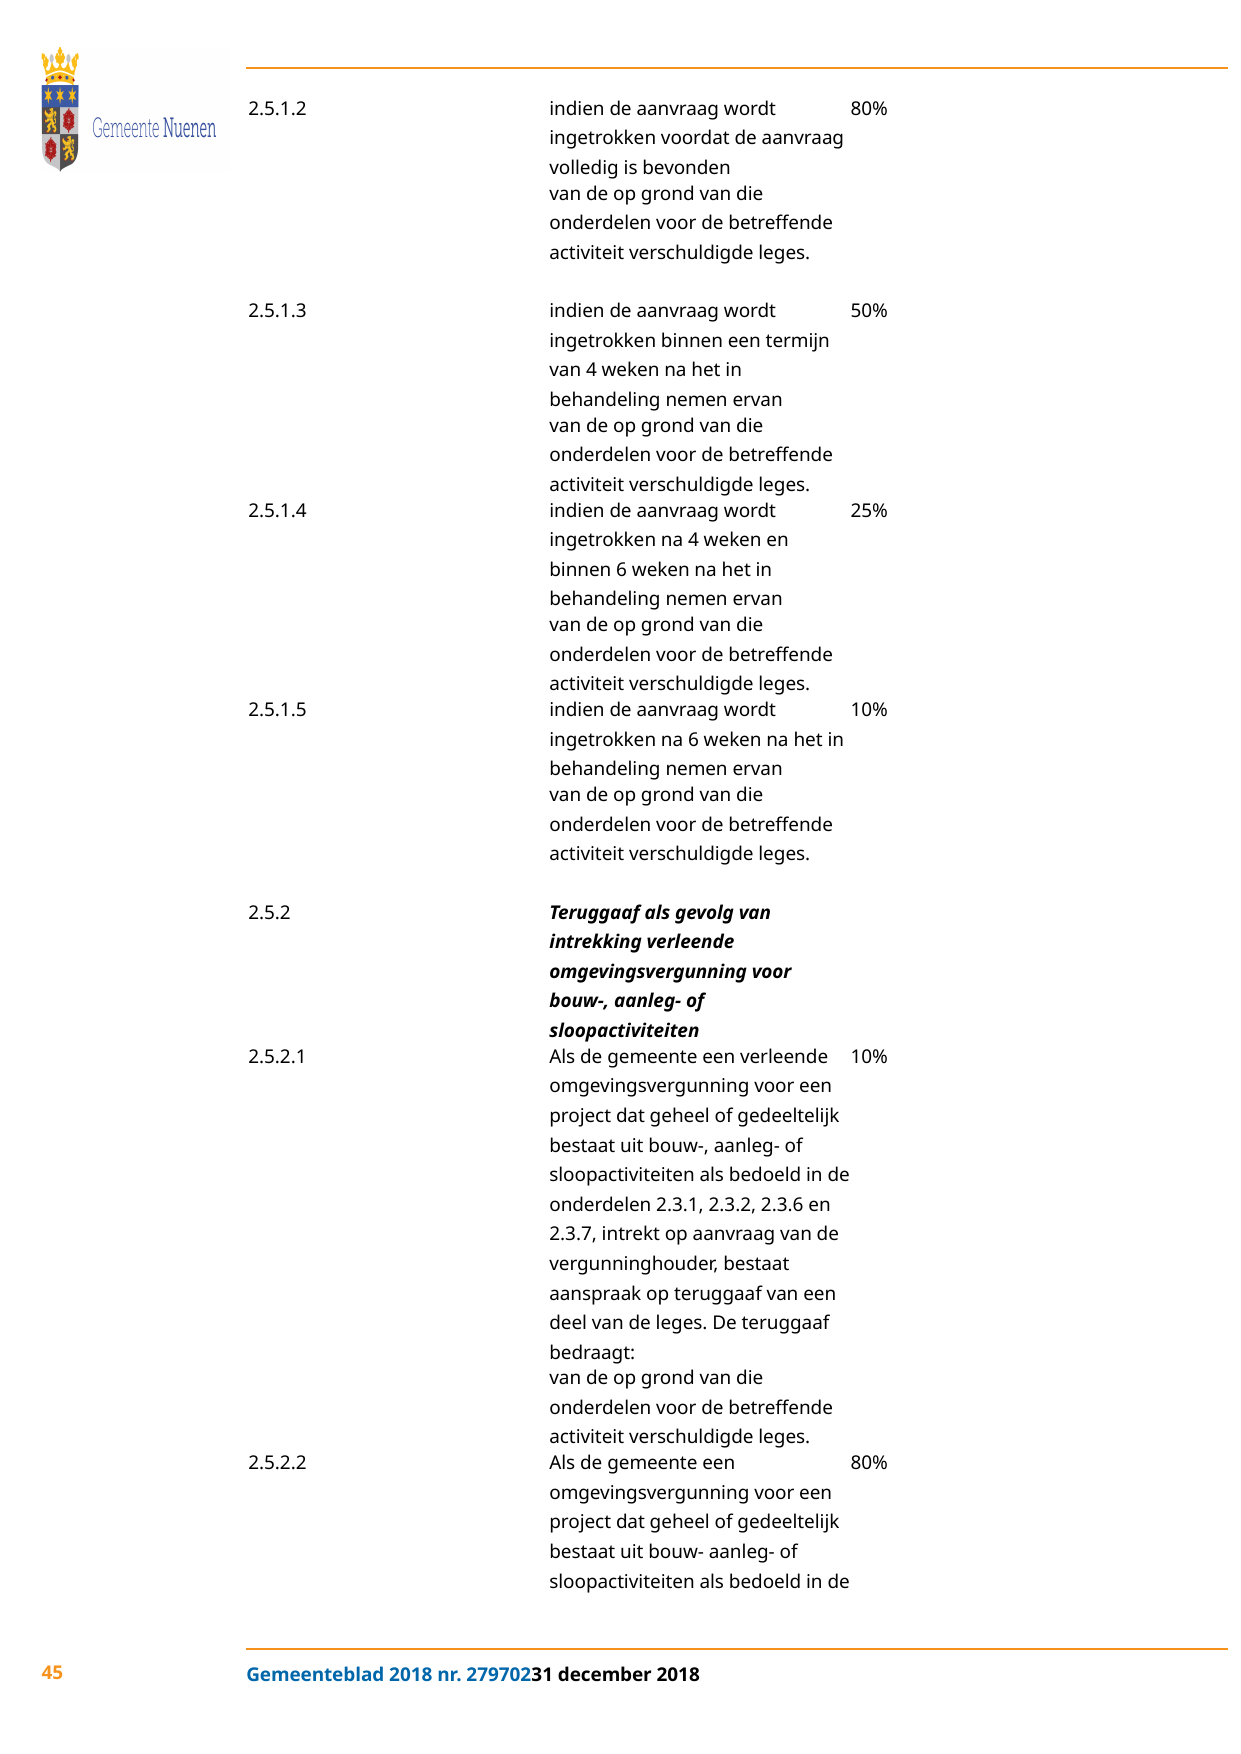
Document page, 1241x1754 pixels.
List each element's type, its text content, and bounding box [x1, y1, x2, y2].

picture [41, 47, 231, 172]
table_cell indien de aanvraag wordt ingetrokken na 4 weken en binnen 6 weken na het in behandeling nemen ervan [549, 497, 850, 611]
table_cell 2.5.1.5 [248, 696, 549, 781]
table_cell van de op grond van die onderdelen voor de betreffende activiteit verschuldigde leges. [549, 180, 850, 264]
table_header 2.5.1.3 [248, 298, 549, 412]
table_cell indien de aanvraag wordt ingetrokken na 6 weken na het in behandeling nemen ervan [549, 696, 850, 781]
table_cell [850, 781, 1152, 866]
table_header 2.5.2 [248, 899, 549, 1043]
table_cell 10% [850, 696, 1152, 781]
table_cell [248, 611, 549, 696]
table_cell 25% [850, 497, 1152, 611]
table_cell 2.5.1.4 [248, 497, 549, 611]
table_header [850, 899, 1152, 1043]
table_header 50% [850, 298, 1152, 412]
table_cell 80% [850, 1450, 1152, 1593]
table_cell [850, 412, 1152, 497]
table_header Teruggaaf als gevolg van intrekking verleende omgevingsvergunning voor bouw-, aanleg- of sloopactiviteiten [549, 899, 850, 1043]
table_cell [248, 1365, 549, 1449]
table_cell 80% [850, 95, 1152, 180]
table_cell van de op grond van die onderdelen voor de betreffende activiteit verschuldigde leges. [549, 611, 850, 696]
table_cell Als de gemeente een omgevingsvergunning voor een project dat geheel of gedeeltelijk bestaat uit bouw- aanleg- of sloopactiviteiten als bedoeld in de [549, 1450, 850, 1593]
table_cell van de op grond van die onderdelen voor de betreffende activiteit verschuldigde leges. [549, 412, 850, 497]
table_cell [850, 611, 1152, 696]
table_cell [248, 781, 549, 866]
table_cell van de op grond van die onderdelen voor de betreffende activiteit verschuldigde leges. [549, 781, 850, 866]
table_cell 2.5.2.1 [248, 1043, 549, 1364]
table_header indien de aanvraag wordt ingetrokken binnen een termijn van 4 weken na het in behandeling nemen ervan [549, 298, 850, 412]
table_cell Als de gemeente een verleende omgevingsvergunning voor een project dat geheel of gedeeltelijk bestaat uit bouw-, aanleg- of sloopactiviteiten als bedoeld in de onderdelen 2.3.1, 2.3.2, 2.3.6 en 2.3.7, intrekt op aanvraag van de vergunninghouder, bestaat aanspraak op teruggaaf van een deel van de leges. De teruggaaf bedraagt: [549, 1043, 850, 1364]
table_cell [850, 1365, 1152, 1449]
table_cell [248, 412, 549, 497]
table_cell [850, 180, 1152, 264]
table_cell 10% [850, 1043, 1152, 1364]
table_cell van de op grond van die onderdelen voor de betreffende activiteit verschuldigde leges. [549, 1365, 850, 1449]
table_cell 2.5.1.2 [248, 95, 549, 180]
table_cell 2.5.2.2 [248, 1450, 549, 1593]
table_cell indien de aanvraag wordt ingetrokken voordat de aanvraag volledig is bevonden [549, 95, 850, 180]
table_cell [248, 180, 549, 264]
